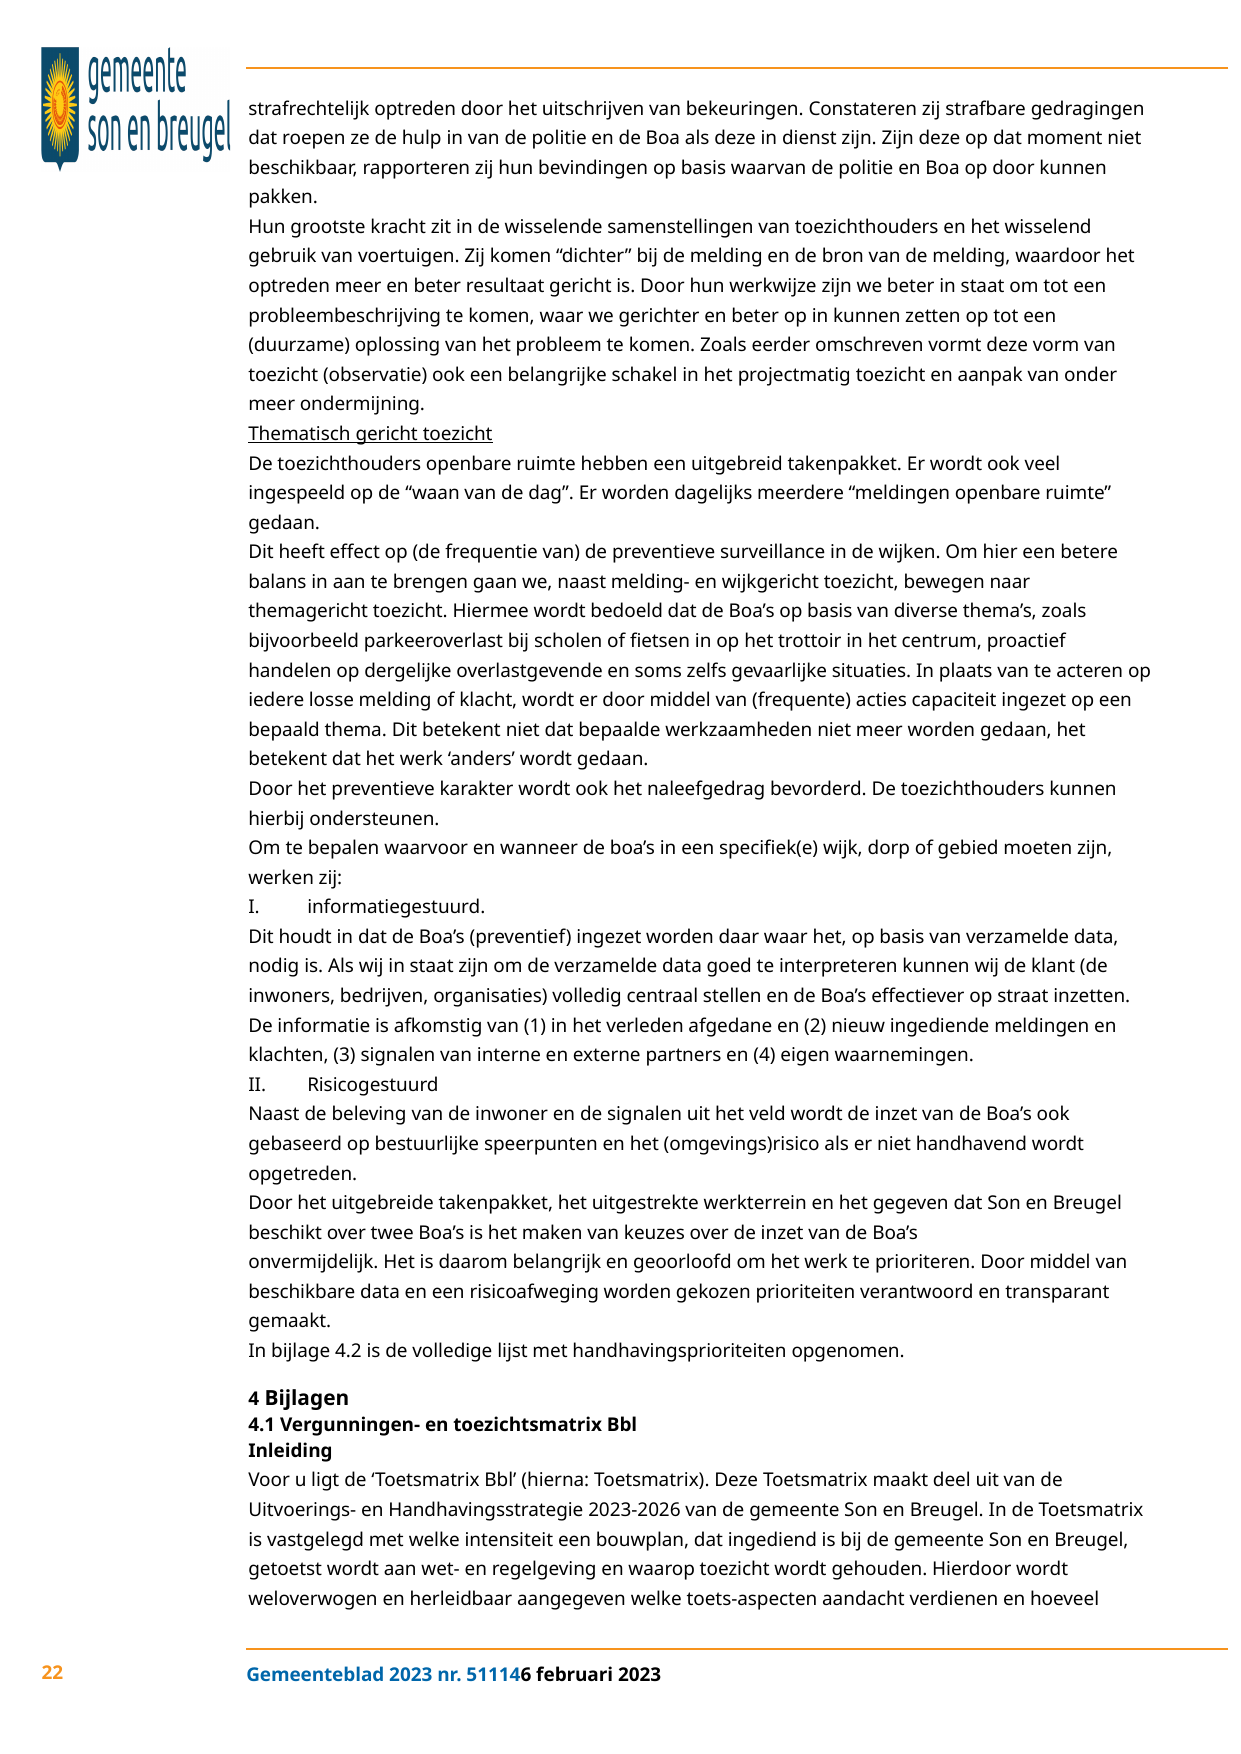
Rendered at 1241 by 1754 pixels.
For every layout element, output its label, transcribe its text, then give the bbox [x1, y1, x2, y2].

text In bijlage 4.2 is de volledige lijst met handhavingsprioriteiten opgenomen. [248, 1337, 1152, 1363]
text De toezichthouders openbare ruimte hebben een uitgebreid takenpakket. Er wordt ook veel ingespeeld op de “waan van de dag”. Er worden dagelijks meerdere “meldingen openbare ruimte” gedaan. [248, 450, 1152, 535]
text Door het uitgebreide takenpakket, het uitgestrekte werkterrein en het gegeven dat Son en Breugel beschikt over twee Boa’s is het maken van keuzes over de inzet van de Boa’s [248, 1189, 1152, 1245]
text Hun grootste kracht zit in de wisselende samenstellingen van toezichthouders en het wisselend gebruik van voertuigen. Zij komen “dichter” bij de melding en de bron van de melding, waardoor het optreden meer en beter resultaat gericht is. Door hun werkwijze zijn we beter in staat om tot een probleembeschrijving te komen, waar we gerichter en beter op in kunnen zetten op tot een (duurzame) oplossing van het probleem te komen. Zoals eerder omschreven vormt deze vorm van toezicht (observatie) ook een belangrijke schakel in het projectmatig toezicht en aanpak van onder meer ondermijning. [248, 213, 1152, 416]
text 4.1 Vergunningen- en toezichtsmatrix Bbl [248, 1411, 1152, 1437]
text Dit houdt in dat de Boa’s (preventief) ingezet worden daar waar het, op basis van verzamelde data, nodig is. Als wij in staat zijn om de verzamelde data goed te interpreteren kunnen wij de klant (de inwoners, bedrijven, organisaties) volledig centraal stellen en de Boa’s effectiever op straat inzetten. De informatie is afkomstig van (1) in het verleden afgedane en (2) nieuw ingediende meldingen en klachten, (3) signalen van interne en externe partners en (4) eigen waarnemingen. [248, 923, 1152, 1067]
text Inleiding [248, 1437, 1152, 1463]
text Voor u ligt de ‘Toetsmatrix Bbl’ (hierna: Toetsmatrix). Deze Toetsmatrix maakt deel uit van de Uitvoerings- en Handhavingsstrategie 2023-2026 van de gemeente Son en Breugel. In de Toetsmatrix is vastgelegd met welke intensiteit een bouwplan, dat ingediend is bij de gemeente Son en Breugel, getoetst wordt aan wet- en regelgeving en waarop toezicht wordt gehouden. Hierdoor wordt weloverwogen en herleidbaar aangegeven welke toets-aspecten aandacht verdienen en hoeveel [248, 1467, 1152, 1611]
text Om te bepalen waarvoor en wanneer de boa’s in een specifiek(e) wijk, dorp of gebied moeten zijn, werken zij: [248, 834, 1152, 890]
text onvermijdelijk. Het is daarom belangrijk en geoorloofd om het werk te prioriteren. Door middel van beschikbare data en een risicoafweging worden gekozen prioriteiten verantwoord en transparant gemaakt. [248, 1248, 1152, 1333]
list informatiegestuurd. [248, 893, 1152, 919]
text Naast de beleving van de inwoner en de signalen uit het veld wordt de inzet van de Boa’s ook gebaseerd op bestuurlijke speerpunten en het (omgevings)risico als er niet handhavend wordt opgetreden. [248, 1101, 1152, 1186]
text 4 Bijlagen [248, 1383, 1152, 1411]
list Risicogestuurd [248, 1071, 1152, 1097]
picture [41, 47, 231, 172]
text Dit heeft effect op (de frequentie van) de preventieve surveillance in de wijken. Om hier een betere balans in aan te brengen gaan we, naast melding- en wijkgericht toezicht, bewegen naar themagericht toezicht. Hiermee wordt bedoeld dat de Boa’s op basis van diverse thema’s, zoals bijvoorbeeld parkeeroverlast bij scholen of fietsen in op het trottoir in het centrum, proactief handelen op dergelijke overlastgevende en soms zelfs gevaarlijke situaties. In plaats van te acteren op iedere losse melding of klacht, wordt er door middel van (frequente) acties capaciteit ingezet op een bepaald thema. Dit betekent niet dat bepaalde werkzaamheden niet meer worden gedaan, het betekent dat het werk ‘anders’ wordt gedaan. [248, 538, 1152, 771]
text strafrechtelijk optreden door het uitschrijven van bekeuringen. Constateren zij strafbare gedragingen dat roepen ze de hulp in van de politie en de Boa als deze in dienst zijn. Zijn deze op dat moment niet beschikbaar, rapporteren zij hun bevindingen op basis waarvan de politie en Boa op door kunnen pakken. [248, 95, 1152, 209]
text Door het preventieve karakter wordt ook het naleefgedrag bevorderd. De toezichthouders kunnen hierbij ondersteunen. [248, 775, 1152, 831]
text Thematisch gericht toezicht [248, 420, 1152, 446]
